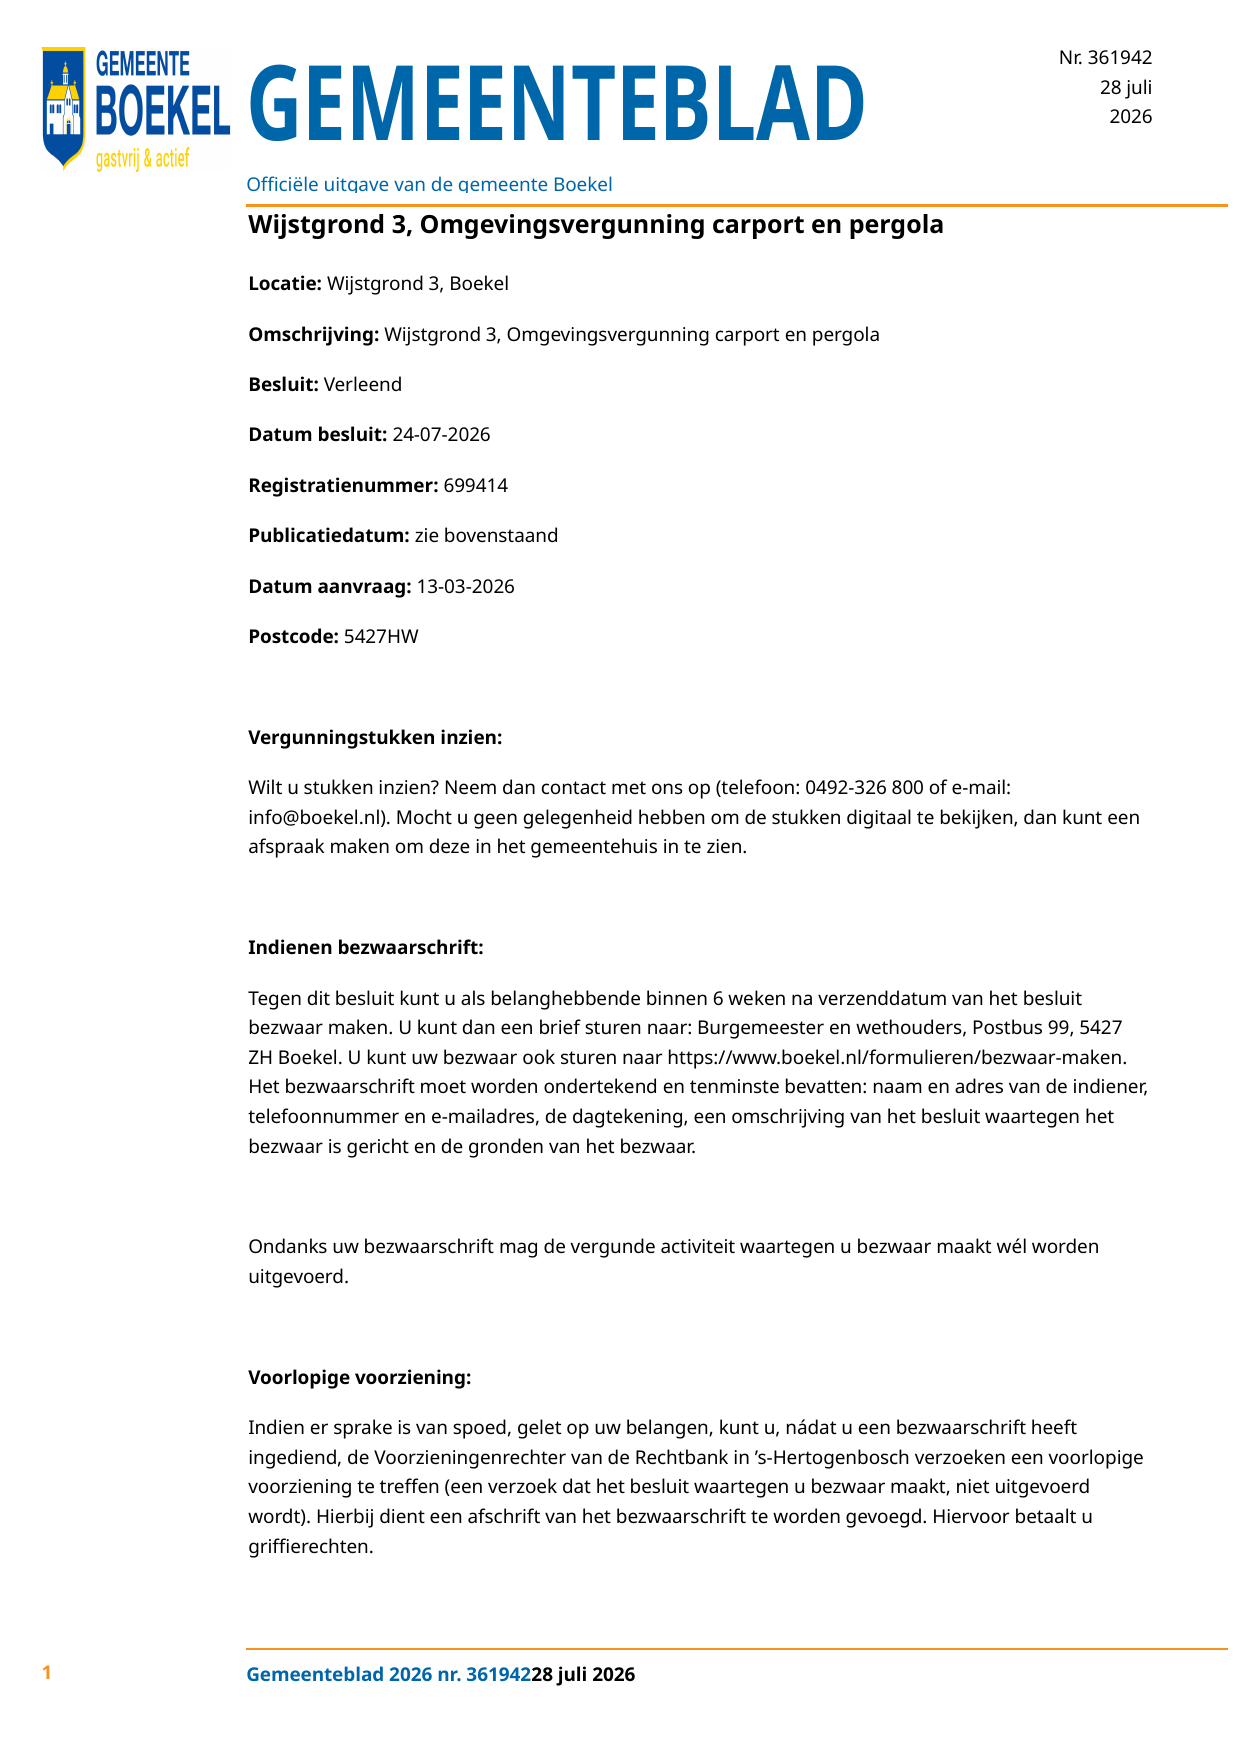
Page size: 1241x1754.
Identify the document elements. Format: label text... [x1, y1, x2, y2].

text Postcode: 5427HW [248, 623, 1152, 649]
text Registratienummer: 699414 [248, 472, 1152, 498]
text Indienen bezwaarschrift: [248, 934, 1152, 960]
text Indien er sprake is van spoed, gelet op uw belangen, kunt u, nádat u een bezwaarschrift heeft ingediend, de Voorzieningenrechter van de Rechtbank in ’s-Hertogenbosch verzoeken een voorlopige voorziening te treffen (een verzoek dat het besluit waartegen u bezwaar maakt, niet uitgevoerd wordt). Hierbij dient een afschrift van het bezwaarschrift te worden gevoegd. Hiervoor betaalt u griffierechten. [248, 1414, 1152, 1558]
text Locatie: Wijstgrond 3, Boekel [248, 270, 1152, 296]
text Tegen dit besluit kunt u als belanghebbende binnen 6 weken na verzenddatum van het besluit bezwaar maken. U kunt dan een brief sturen naar: Burgemeester en wethouders, Postbus 99, 5427 ZH Boekel. U kunt uw bezwaar ook sturen naar https://www.boekel.nl/formulieren/bezwaar-maken. Het bezwaarschrift moet worden ondertekend en tenminste bevatten: naam en adres van de indiener, telefoonnummer en e-mailadres, de dagtekening, een omschrijving van het besluit waartegen het bezwaar is gericht en de gronden van het bezwaar. [248, 985, 1152, 1158]
text Vergunningstukken inzien: [248, 724, 1152, 750]
picture [41, 47, 231, 172]
text Wijstgrond 3, Omgevingsvergunning carport en pergola [248, 207, 1152, 241]
text Omschrijving: Wijstgrond 3, Omgevingsvergunning carport en pergola [248, 321, 1152, 346]
text Publicatiedatum: zie bovenstaand [248, 522, 1152, 548]
text Wilt u stukken inzien? Neem dan contact met ons op (telefoon: 0492-326 800 of e-mail: info@boekel.nl). Mocht u geen gelegenheid hebben om de stukken digitaal te bekijken, dan kunt een afspraak maken om deze in het gemeentehuis in te zien. [248, 774, 1152, 859]
text Ondanks uw bezwaarschrift mag de vergunde activiteit waartegen u bezwaar maakt wél worden uitgevoerd. [248, 1234, 1152, 1289]
text Besluit: Verleend [248, 371, 1152, 397]
text Datum aanvraag: 13-03-2026 [248, 573, 1152, 598]
text Voorlopige voorziening: [248, 1364, 1152, 1390]
text Datum besluit: 24-07-2026 [248, 422, 1152, 447]
